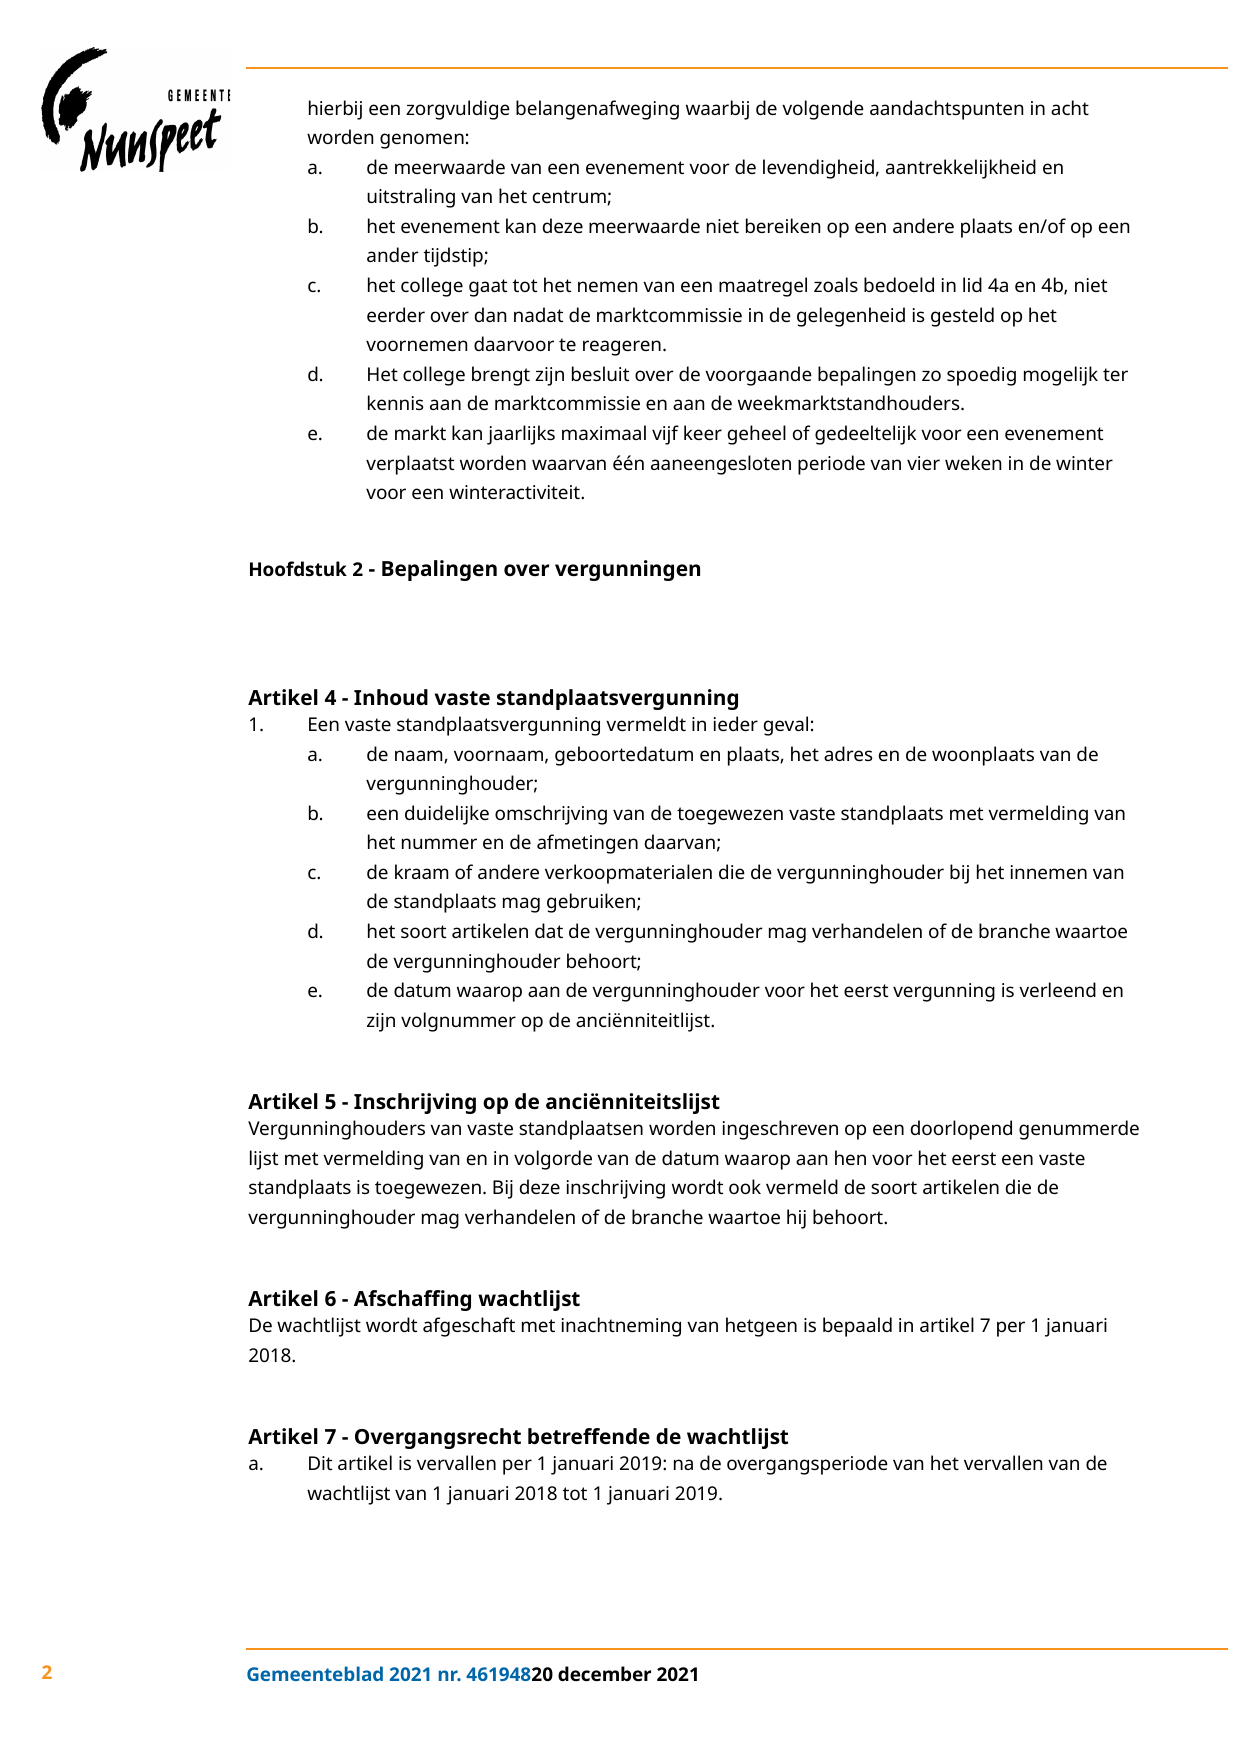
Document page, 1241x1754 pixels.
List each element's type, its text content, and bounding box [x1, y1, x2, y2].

list een duidelijke omschrijving van de toegewezen vaste standplaats met vermelding van het nummer en de afmetingen daarvan; [307, 800, 1152, 855]
text Vergunninghouders van vaste standplaatsen worden ingeschreven op een doorlopend genummerde lijst met vermelding van en in volgorde van de datum waarop aan hen voor het eerst een vaste standplaats is toegewezen. Bij deze inschrijving wordt ook vermeld de soort artikelen die de vergunninghouder mag verhandelen of de branche waartoe hij behoort. [248, 1115, 1152, 1230]
list de meerwaarde van een evenement voor de levendigheid, aantrekkelijkheid en uitstraling van het centrum; [307, 154, 1152, 209]
list hierbij een zorgvuldige belangenafweging waarbij de volgende aandachtspunten in acht worden genomen: [248, 95, 1152, 150]
list Dit artikel is vervallen per 1 januari 2019: na de overgangsperiode van het vervallen van de wachtlijst van 1 januari 2018 tot 1 januari 2019. [248, 1451, 1152, 1506]
list de kraam of andere verkoopmaterialen die de vergunninghouder bij het innemen van de standplaats mag gebruiken; [307, 859, 1152, 914]
text Artikel 6 - Afschaffing wachtlijst [248, 1284, 1152, 1313]
list de naam, voornaam, geboortedatum en plaats, het adres en de woonplaats van de vergunninghouder; [307, 741, 1152, 796]
list de markt kan jaarlijks maximaal vijf keer geheel of gedeeltelijk voor een evenement verplaatst worden waarvan één aaneengesloten periode van vier weken in de winter voor een winteractiviteit. [307, 420, 1152, 505]
text Artikel 5 - Inschrijving op de anciënniteitslijst [248, 1087, 1152, 1115]
picture [41, 47, 231, 172]
list het evenement kan deze meerwaarde niet bereiken op een andere plaats en/of op een ander tijdstip; [307, 213, 1152, 268]
list Een vaste standplaatsvergunning vermeldt in ieder geval: [248, 711, 1152, 737]
text Artikel 7 - Overgangsrecht betreffende de wachtlijst [248, 1422, 1152, 1451]
text Hoofdstuk 2 - Bepalingen over vergunningen [248, 554, 1152, 583]
list het college gaat tot het nemen van een maatregel zoals bedoeld in lid 4a en 4b, niet eerder over dan nadat de marktcommissie in de gelegenheid is gesteld op het voornemen daarvoor te reageren. [307, 272, 1152, 357]
list het soort artikelen dat de vergunninghouder mag verhandelen of de branche waartoe de vergunninghouder behoort; [307, 918, 1152, 973]
list Het college brengt zijn besluit over de voorgaande bepalingen zo spoedig mogelijk ter kennis aan de marktcommissie en aan de weekmarktstandhouders. [307, 361, 1152, 416]
list de datum waarop aan de vergunninghouder voor het eerst vergunning is verleend en zijn volgnummer op de anciënniteitlijst. [307, 977, 1152, 1033]
text Artikel 4 - Inhoud vaste standplaatsvergunning [248, 683, 1152, 711]
text De wachtlijst wordt afgeschaft met inachtneming van hetgeen is bepaald in artikel 7 per 1 januari 2018. [248, 1313, 1152, 1368]
